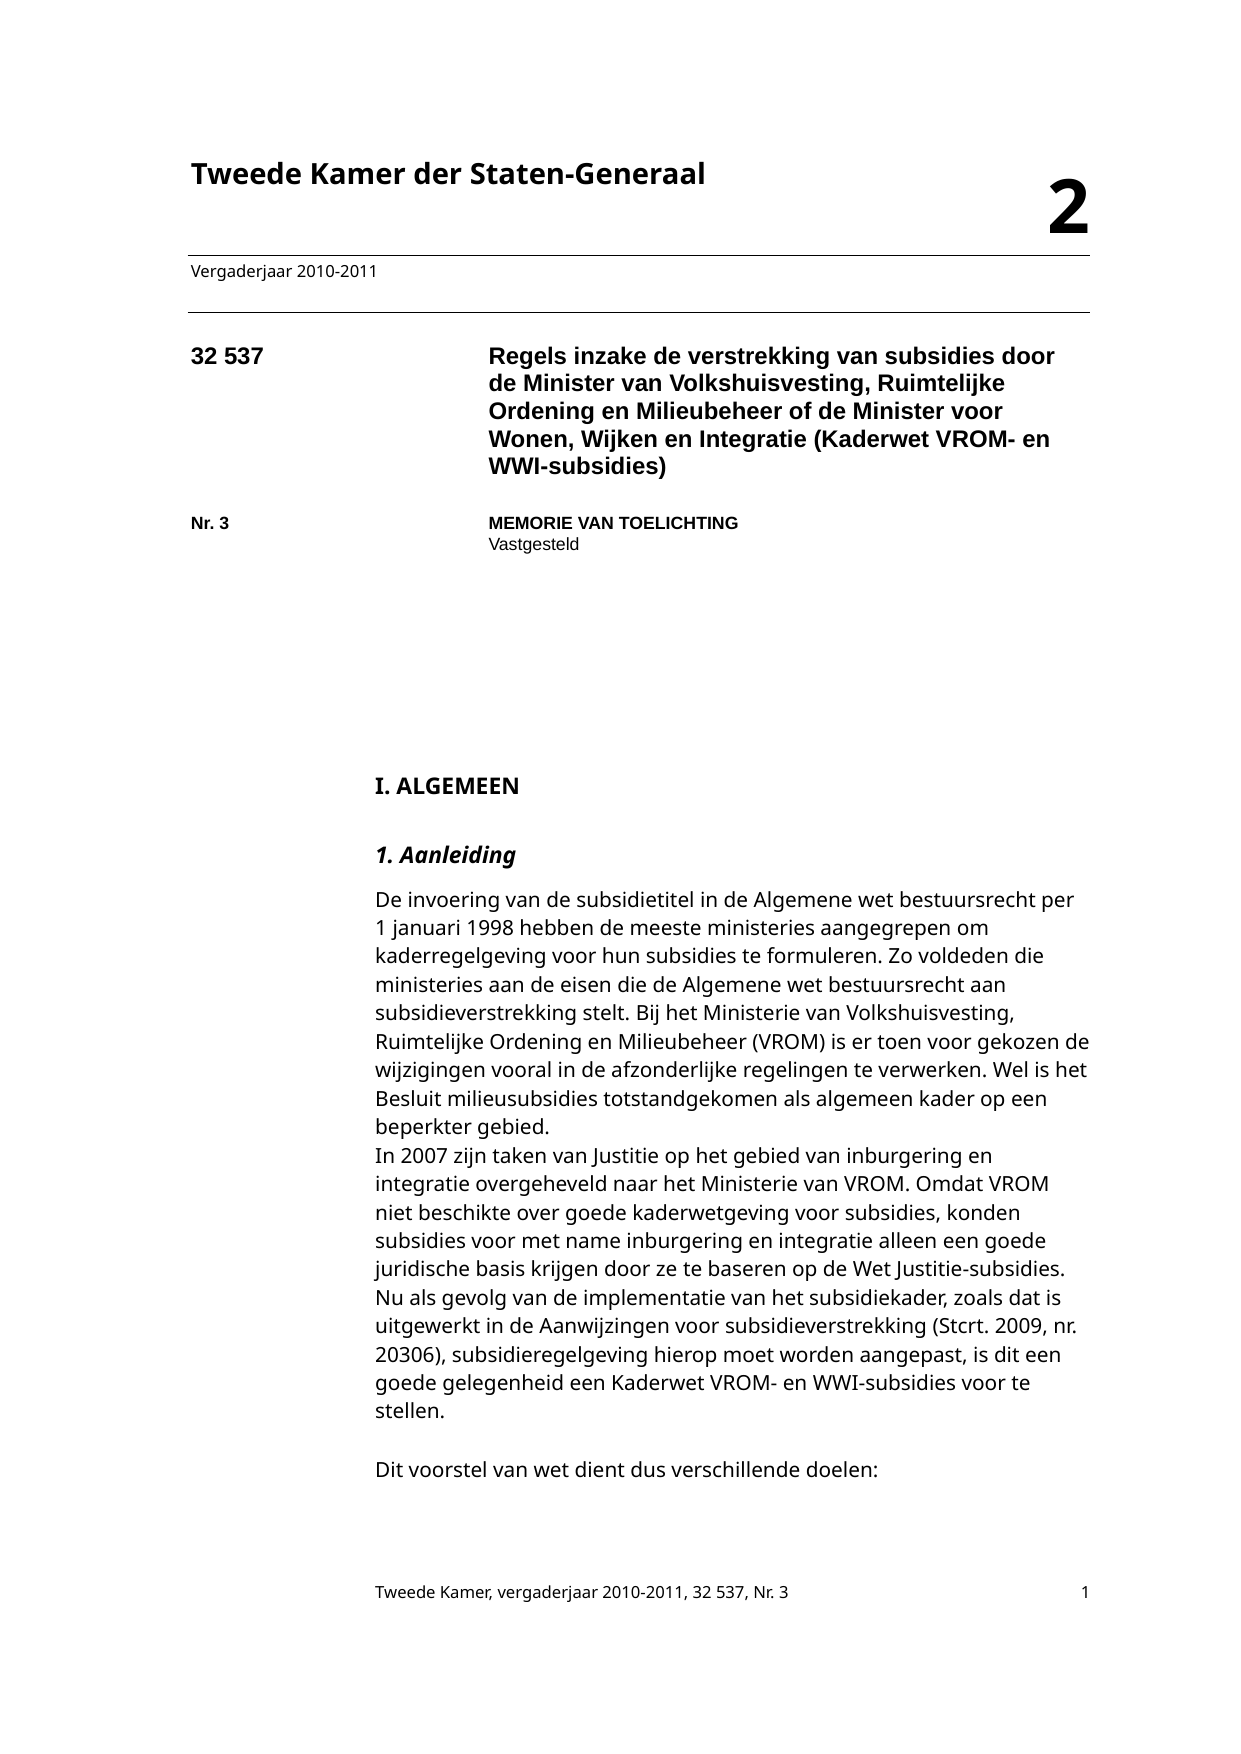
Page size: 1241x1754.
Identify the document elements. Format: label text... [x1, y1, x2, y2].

subtitle I. ALGEMEEN [375, 770, 1090, 801]
text In 2007 zijn taken van Justitie op het gebied van inburgering en integratie overgeheveld naar het Ministerie van VROM. Omdat VROM niet beschikte over goede kaderwetgeving voor subsidies, konden subsidies voor met name inburgering en integratie alleen een goede juridische basis krijgen door ze te baseren op de Wet Justitie-subsidies. [375, 1141, 1090, 1283]
table_header 2 [910, 150, 1090, 255]
text De invoering van de subsidietitel in de Algemene wet bestuursrecht per 1 januari 1998 hebben de meeste ministeries aangegrepen om kaderregelgeving voor hun subsidies te formuleren. Zo voldeden die ministeries aan de eisen die de Algemene wet bestuursrecht aan subsidieverstrekking stelt. Bij het Ministerie van Volkshuisvesting, Ruimtelijke Ordening en Milieubeheer (VROM) is er toen voor gekozen de wijzigingen vooral in de afzonderlijke regelingen te verwerken. Wel is het Besluit milieusubsidies totstandgekomen als algemeen kader op een beperkter gebied. [375, 885, 1090, 1141]
table_header Tweede Kamer der Staten-Generaal [188, 150, 909, 255]
table_cell Regels inzake de verstrekking van subsidies door de Minister van Volkshuisvesting, Ruimtelijke Ordening en Milieubeheer of de Minister voor Wonen, Wijken en Integratie (Kaderwet VROM- en WWI-subsidies) [485, 339, 1090, 510]
table_cell [485, 313, 1090, 339]
table_cell [188, 313, 485, 339]
table_cell 32 537 [188, 339, 485, 510]
table_cell Vergaderjaar 2010-2011 [188, 256, 485, 312]
table_cell MEMORIE VAN TOELICHTING Vastgesteld [485, 510, 1090, 629]
text Dit voorstel van wet dient dus verschillende doelen: [375, 1455, 1090, 1483]
table_cell Nr. 3 [188, 510, 485, 629]
text Nu als gevolg van de implementatie van het subsidiekader, zoals dat is uitgewerkt in de Aanwijzingen voor subsidieverstrekking (Stcrt. 2009, nr. 20306), subsidieregelgeving hierop moet worden aangepast, is dit een goede gelegenheid een Kaderwet VROM- en WWI-subsidies voor te stellen. [375, 1283, 1090, 1425]
subtitle 1. Aanleiding [375, 838, 1090, 870]
table_cell [485, 256, 1090, 312]
